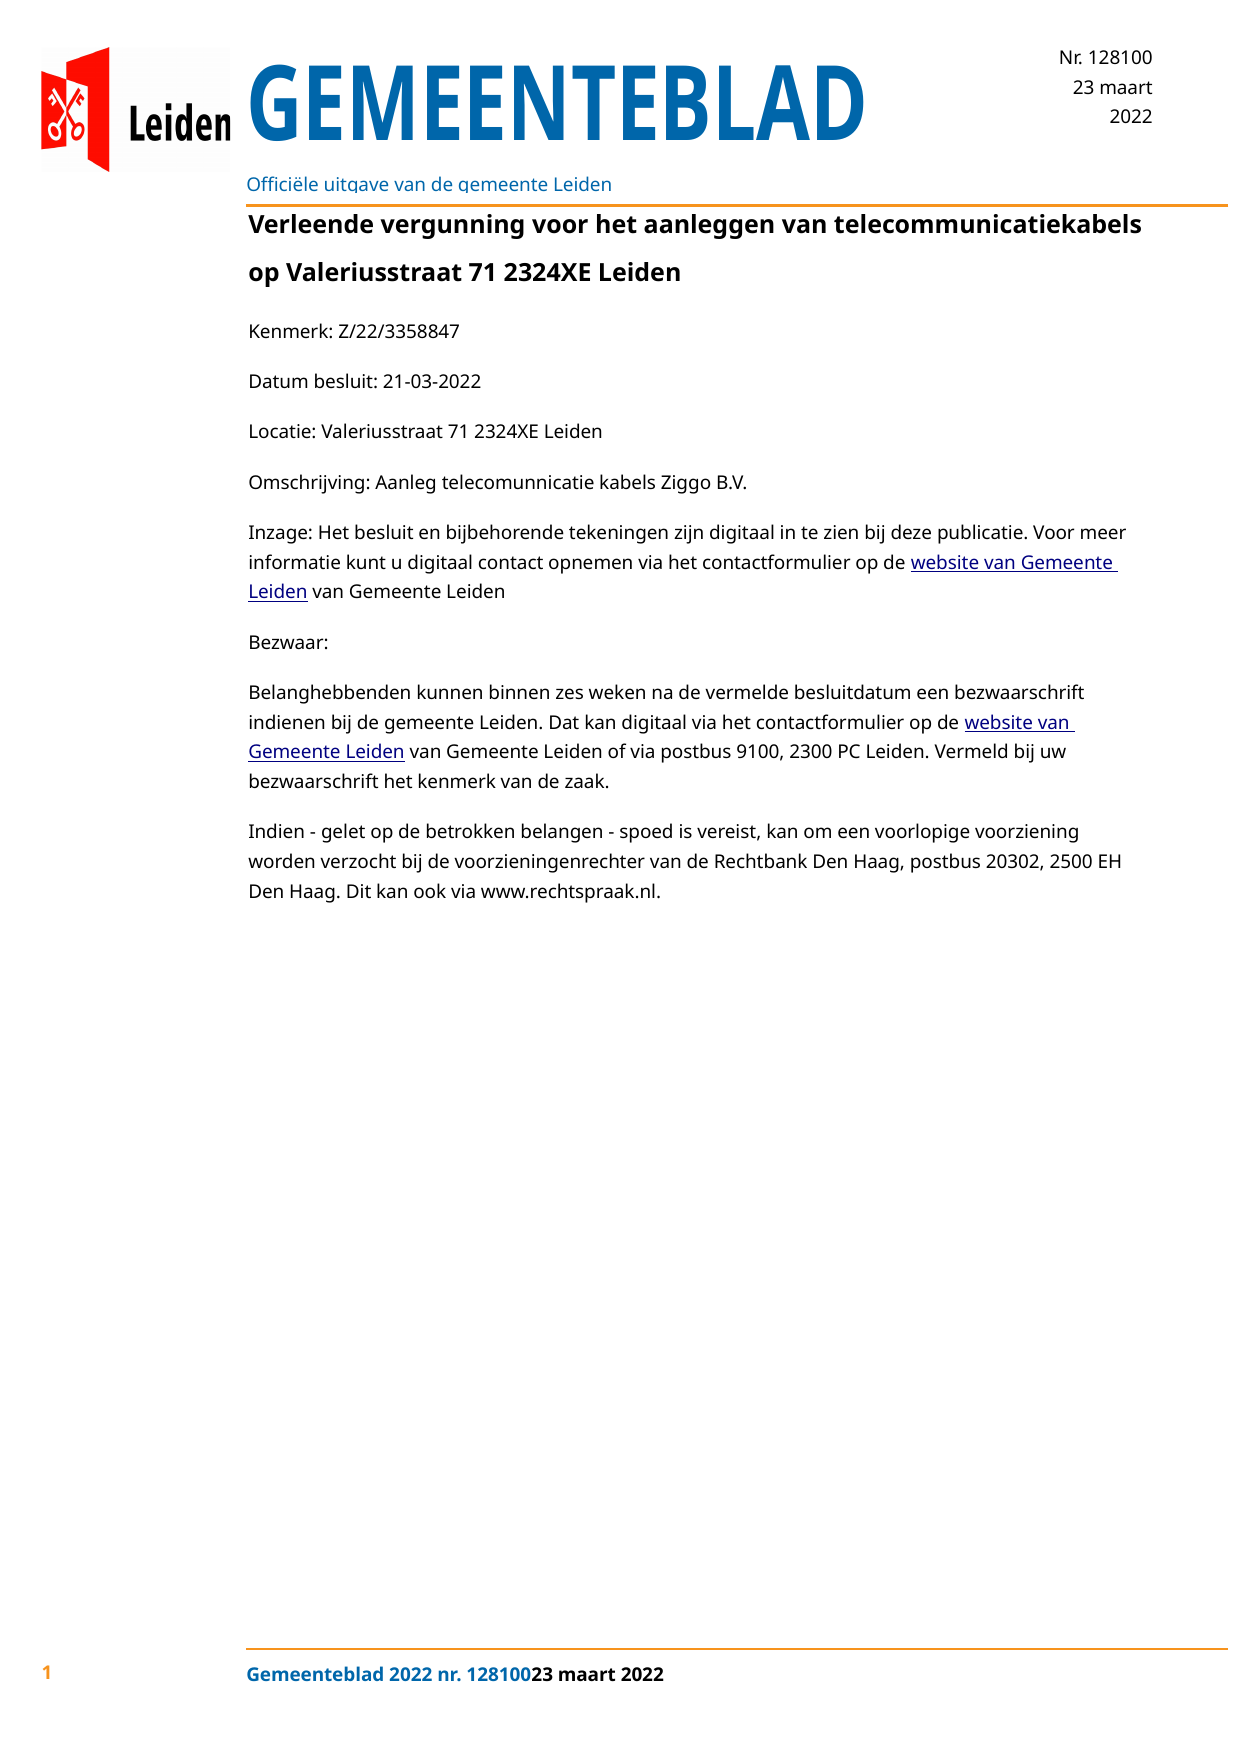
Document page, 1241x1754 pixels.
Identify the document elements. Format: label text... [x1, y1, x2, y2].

picture [41, 47, 231, 172]
text Kenmerk: Z/22/3358847 [248, 318, 1152, 344]
text Inzage: Het besluit en bijbehorende tekeningen zijn digitaal in te zien bij deze publicatie. Voor meer informatie kunt u digitaal contact opnemen via het contactformulier op de website van Gemeente Leiden van Gemeente Leiden [248, 519, 1152, 604]
text Omschrijving: Aanleg telecomunnicatie kabels Ziggo B.V. [248, 469, 1152, 495]
text Datum besluit: 21-03-2022 [248, 368, 1152, 394]
text Indien - gelet op de betrokken belangen - spoed is vereist, kan om een voorlopige voorziening worden verzocht bij de voorzieningenrechter van de Rechtbank Den Haag, postbus 20302, 2500 EH Den Haag. Dit kan ook via www.rechtspraak.nl. [248, 819, 1152, 904]
text Bezwaar: [248, 629, 1152, 655]
text Belanghebbenden kunnen binnen zes weken na de vermelde besluitdatum een bezwaarschrift indienen bij de gemeente Leiden. Dat kan digitaal via het contactformulier op de website van Gemeente Leiden van Gemeente Leiden of via postbus 9100, 2300 PC Leiden. Vermeld bij uw bezwaarschrift het kenmerk van de zaak. [248, 679, 1152, 794]
text Verleende vergunning voor het aanleggen van telecommunicatiekabels op Valeriusstraat 71 2324XE Leiden [248, 207, 1152, 288]
text Locatie: Valeriusstraat 71 2324XE Leiden [248, 419, 1152, 444]
